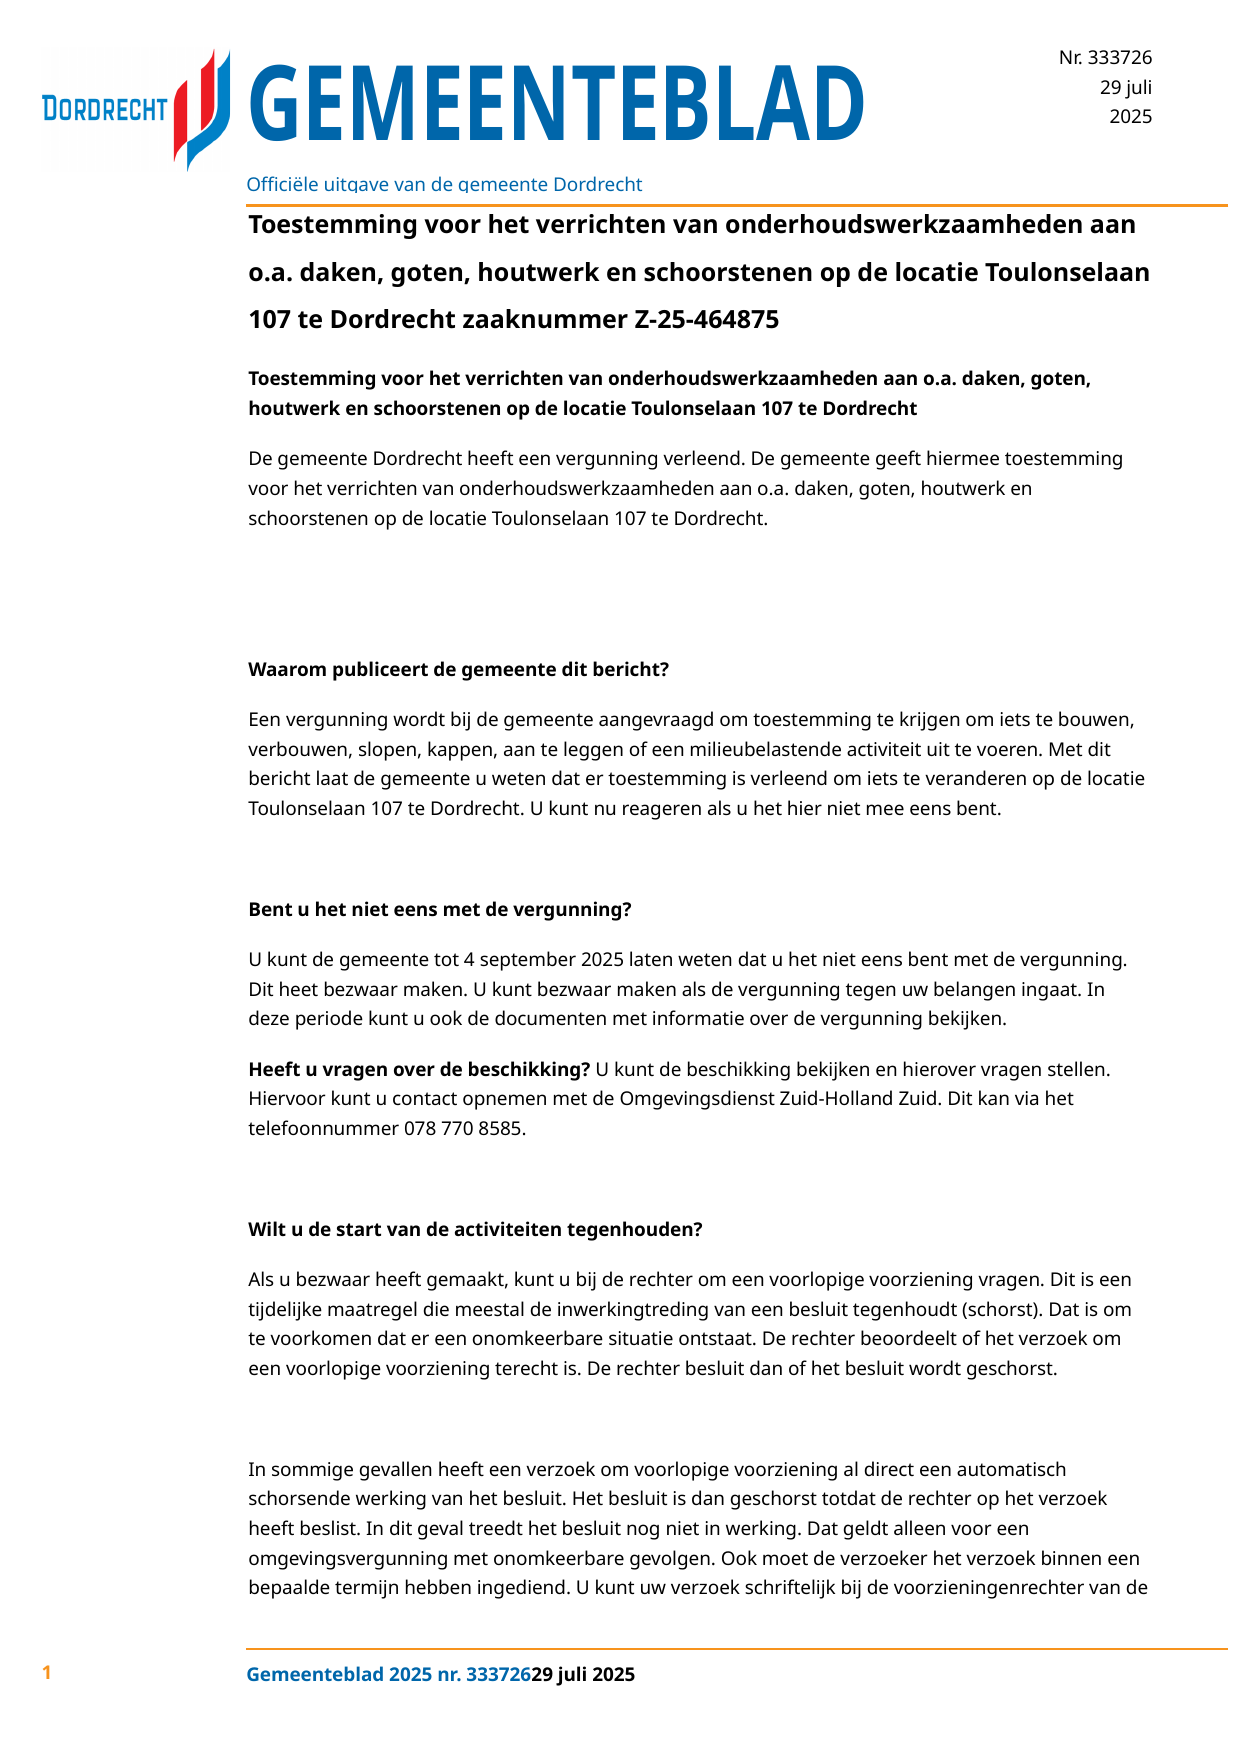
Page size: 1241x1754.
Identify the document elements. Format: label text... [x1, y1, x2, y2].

text In sommige gevallen heeft een verzoek om voorlopige voorziening al direct een automatisch schorsende werking van het besluit. Het besluit is dan geschorst totdat de rechter op het verzoek heeft beslist. In dit geval treedt het besluit nog niet in werking. Dat geldt alleen voor een omgevingsvergunning met onomkeerbare gevolgen. Ook moet de verzoeker het verzoek binnen een bepaalde termijn hebben ingediend. U kunt uw verzoek schriftelijk bij de voorzieningenrechter van de [248, 1456, 1152, 1600]
picture [41, 47, 231, 172]
text Een vergunning wordt bij de gemeente aangevraagd om toestemming te krijgen om iets te bouwen, verbouwen, slopen, kappen, aan te leggen of een milieubelastende activiteit uit te voeren. Met dit bericht laat de gemeente u weten dat er toestemming is verleend om iets te veranderen op de locatie Toulonselaan 107 te Dordrecht. U kunt nu reageren als u het hier niet mee eens bent. [248, 706, 1152, 821]
text U kunt de gemeente tot 4 september 2025 laten weten dat u het niet eens bent met de vergunning. Dit heet bezwaar maken. U kunt bezwaar maken als de vergunning tegen uw belangen ingaat. In deze periode kunt u ook de documenten met informatie over de vergunning bekijken. [248, 946, 1152, 1031]
text Wilt u de start van de activiteiten tegenhouden? [248, 1216, 1152, 1242]
text Toestemming voor het verrichten van onderhoudswerkzaamheden aan o.a. daken, goten, houtwerk en schoorstenen op de locatie Toulonselaan 107 te Dordrecht [248, 366, 1152, 421]
text Waarom publiceert de gemeente dit bericht? [248, 656, 1152, 682]
text Heeft u vragen over de beschikking? U kunt de beschikking bekijken en hierover vragen stellen. Hiervoor kunt u contact opnemen met de Omgevingsdienst Zuid-Holland Zuid. Dit kan via het telefoonnummer 078 770 8585. [248, 1056, 1152, 1141]
text Toestemming voor het verrichten van onderhoudswerkzaamheden aan o.a. daken, goten, houtwerk en schoorstenen op de locatie Toulonselaan 107 te Dordrecht zaaknummer Z-25-464875 [248, 207, 1152, 336]
text Als u bezwaar heeft gemaakt, kunt u bij de rechter om een voorlopige voorziening vragen. Dit is een tijdelijke maatregel die meestal de inwerkingtreding van een besluit tegenhoudt (schorst). Dat is om te voorkomen dat er een onomkeerbare situatie ontstaat. De rechter beoordeelt of het verzoek om een voorlopige voorziening terecht is. De rechter besluit dan of het besluit wordt geschorst. [248, 1266, 1152, 1381]
text De gemeente Dordrecht heeft een vergunning verleend. De gemeente geeft hiermee toestemming voor het verrichten van onderhoudswerkzaamheden aan o.a. daken, goten, houtwerk en schoorstenen op de locatie Toulonselaan 107 te Dordrecht. [248, 446, 1152, 530]
text Bent u het niet eens met de vergunning? [248, 896, 1152, 922]
